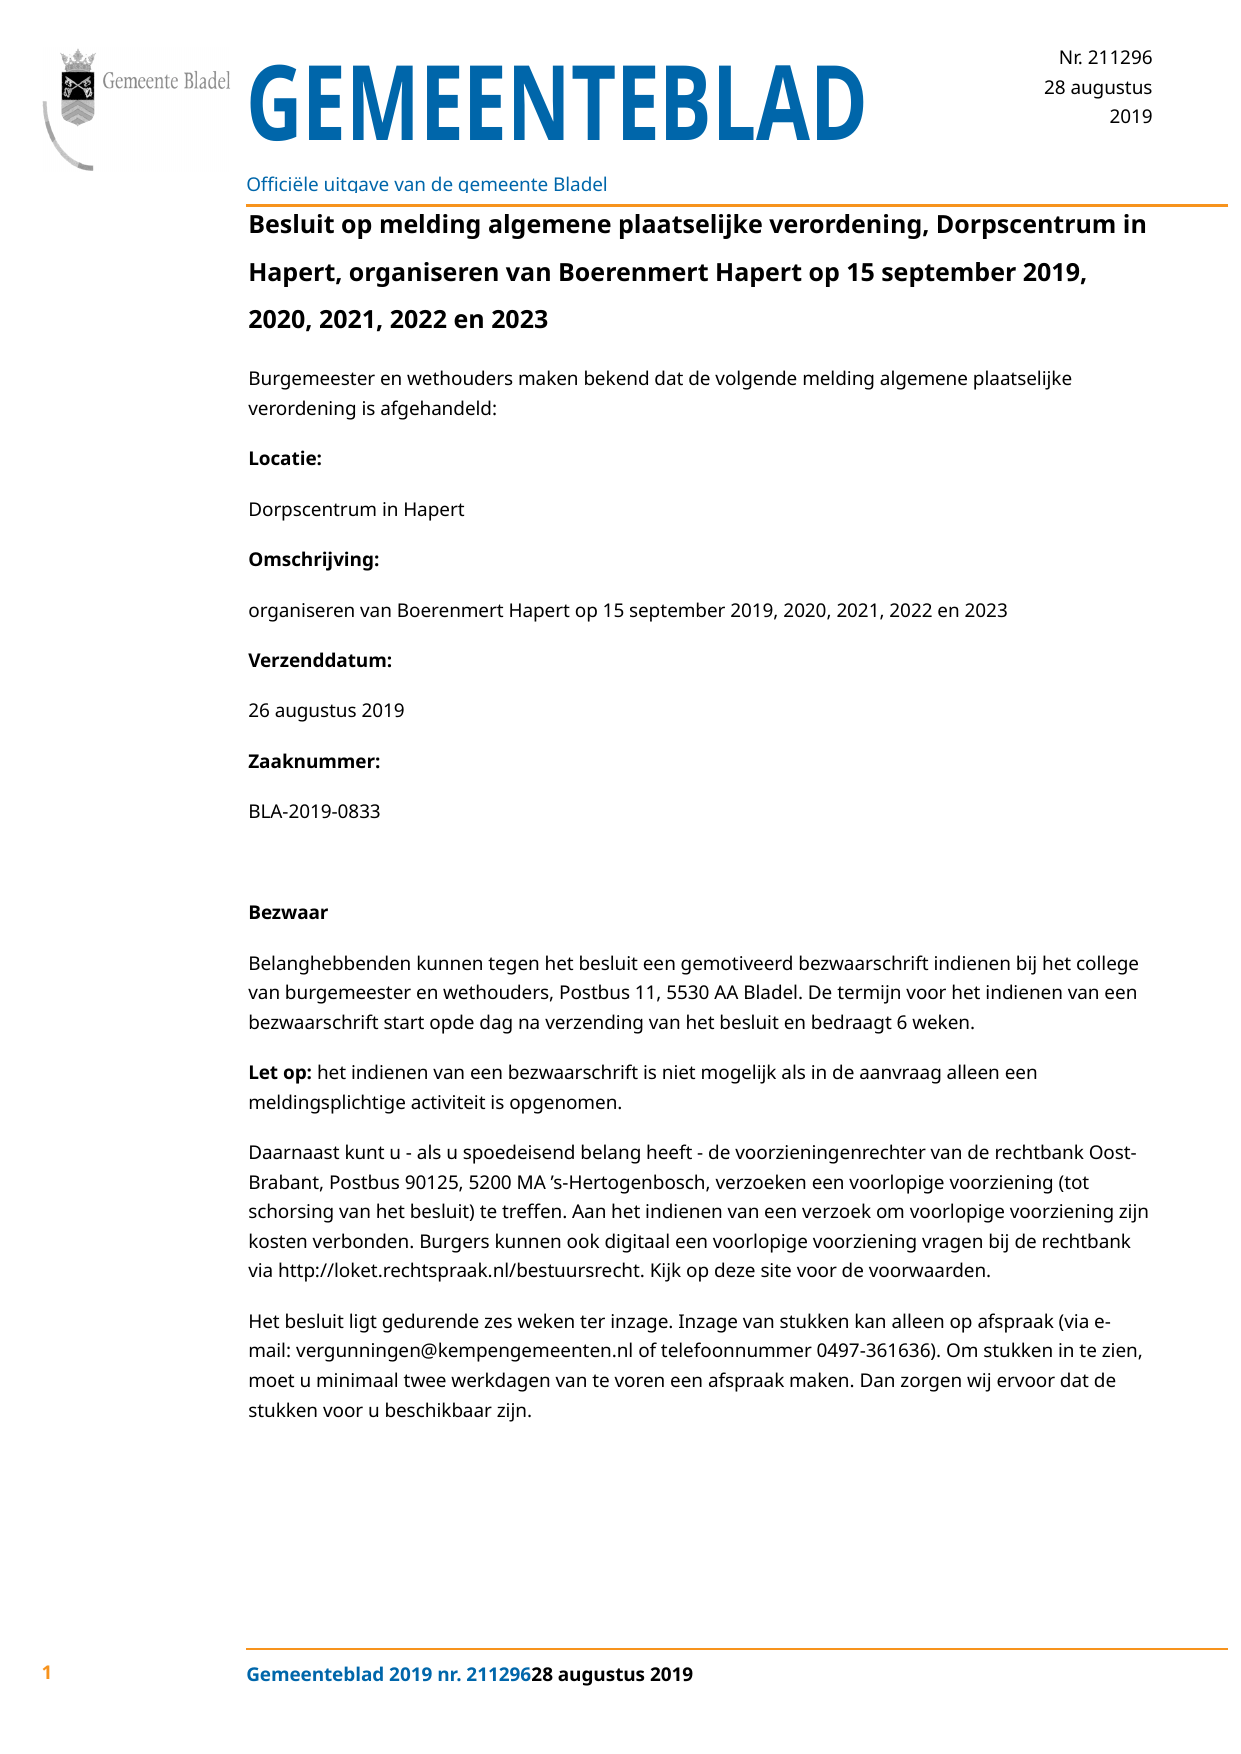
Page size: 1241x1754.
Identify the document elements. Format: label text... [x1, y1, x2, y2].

text Daarnaast kunt u - als u spoedeisend belang heeft - de voorzieningenrechter van de rechtbank Oost-Brabant, Postbus 90125, 5200 MA ’s-Hertogenbosch, verzoeken een voorlopige voorziening (tot schorsing van het besluit) te treffen. Aan het indienen van een verzoek om voorlopige voorziening zijn kosten verbonden. Burgers kunnen ook digitaal een voorlopige voorziening vragen bij de rechtbank via http://loket.rechtspraak.nl/bestuursrecht. Kijk op deze site voor de voorwaarden. [248, 1139, 1152, 1283]
text 26 augustus 2019 [248, 698, 1152, 723]
text Burgemeester en wethouders maken bekend dat de volgende melding algemene plaatselijke verordening is afgehandeld: [248, 366, 1152, 421]
text Belanghebbenden kunnen tegen het besluit een gemotiveerd bezwaarschrift indienen bij het college van burgemeester en wethouders, Postbus 11, 5530 AA Bladel. De termijn voor het indienen van een bezwaarschrift start opde dag na verzending van het besluit en bedraagt 6 weken. [248, 950, 1152, 1034]
text Let op: het indienen van een bezwaarschrift is niet mogelijk als in de aanvraag alleen een meldingsplichtige activiteit is opgenomen. [248, 1059, 1152, 1114]
text Omschrijving: [248, 546, 1152, 572]
text Verzenddatum: [248, 647, 1152, 673]
text Dorpscentrum in Hapert [248, 496, 1152, 522]
text organiseren van Boerenmert Hapert op 15 september 2019, 2020, 2021, 2022 en 2023 [248, 597, 1152, 622]
text Bezwaar [248, 899, 1152, 925]
text Zaaknummer: [248, 748, 1152, 774]
text Locatie: [248, 446, 1152, 471]
text Het besluit ligt gedurende zes weken ter inzage. Inzage van stukken kan alleen op afspraak (via e-mail: vergunningen@kempengemeenten.nl of telefoonnummer 0497-361636). Om stukken in te zien, moet u minimaal twee werkdagen van te voren een afspraak maken. Dan zorgen wij ervoor dat de stukken voor u beschikbaar zijn. [248, 1308, 1152, 1422]
text Besluit op melding algemene plaatselijke verordening, Dorpscentrum in Hapert, organiseren van Boerenmert Hapert op 15 september 2019, 2020, 2021, 2022 en 2023 [248, 207, 1152, 336]
picture [41, 47, 231, 172]
text BLA-2019-0833 [248, 798, 1152, 824]
